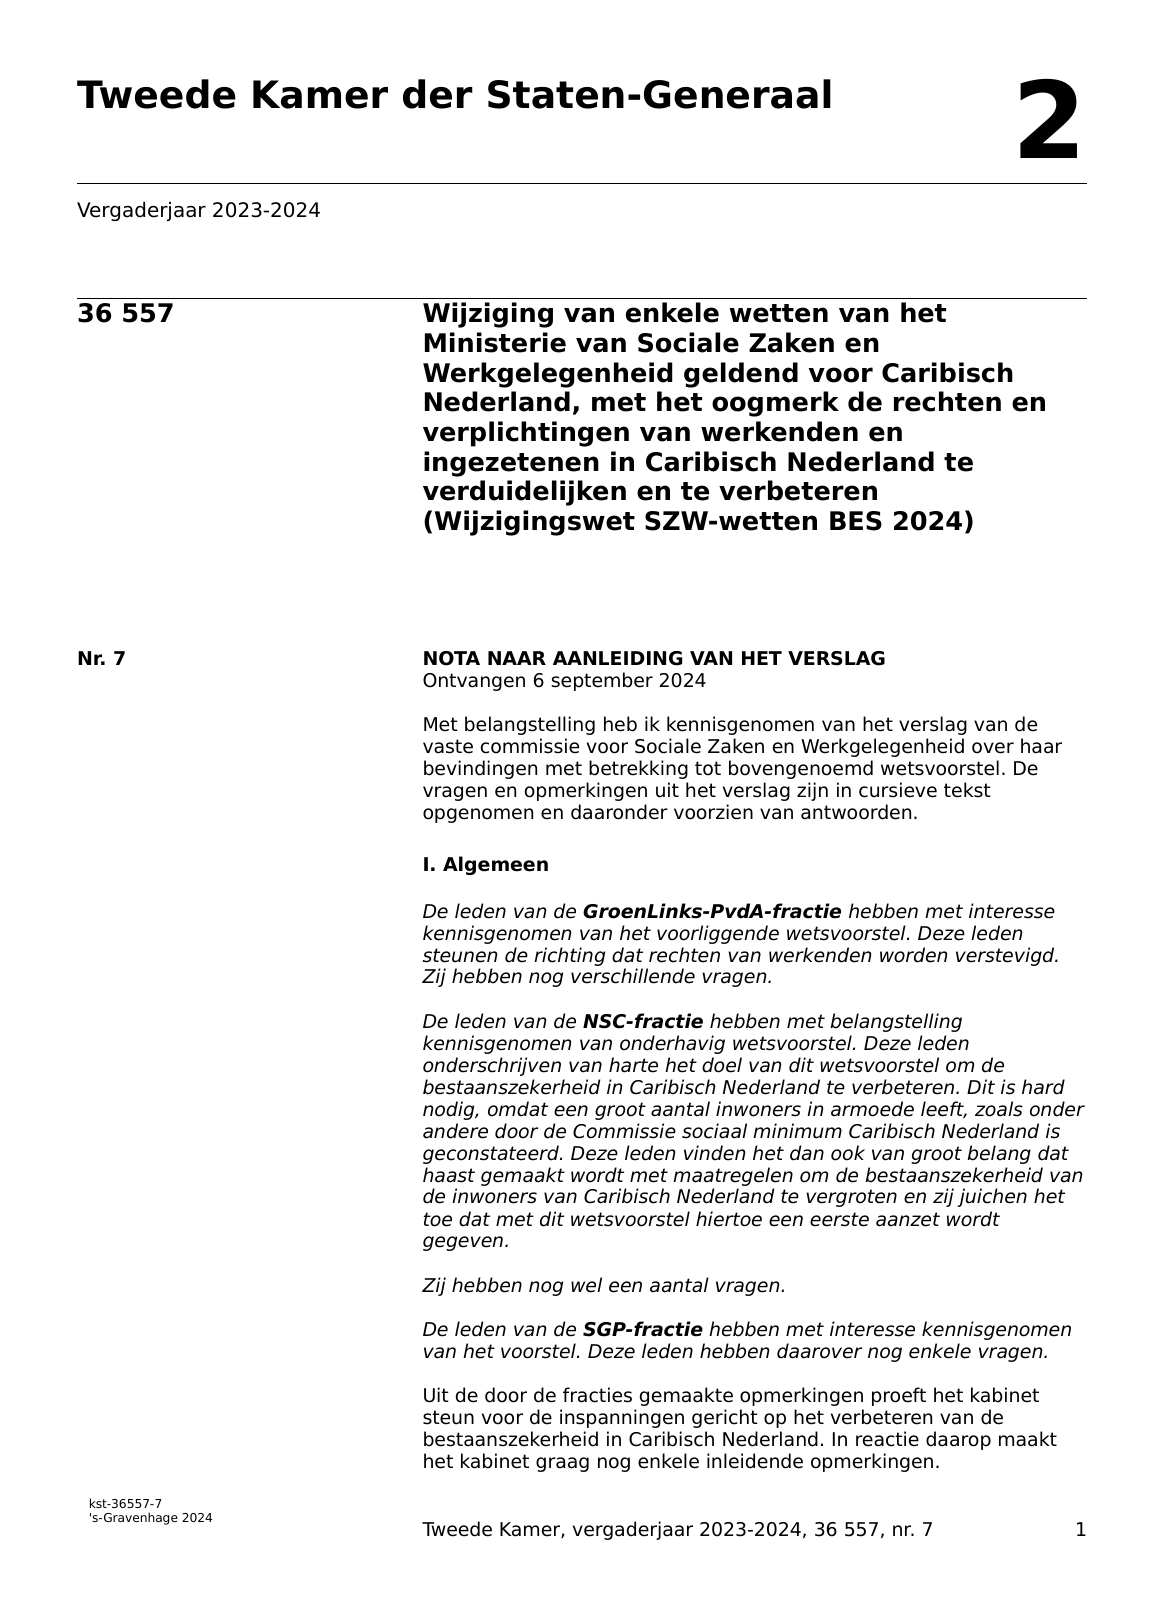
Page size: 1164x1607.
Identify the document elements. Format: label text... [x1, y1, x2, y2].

table_cell Vergaderjaar 2023-2024 [77, 184, 1087, 298]
subtitle Nr. 7 NOTA NAAR AANLEIDING VAN HET VERSLAG [77, 647, 1087, 669]
table_header 2 [886, 59, 1087, 183]
text Uit de door de fracties gemaakte opmerkingen proeft het kabinet steun voor de inspanningen gericht op het verbeteren van de bestaanszekerheid in Caribisch Nederland. In reactie daarop maakt het kabinet graag nog enkele inleidende opmerkingen. [422, 1385, 1087, 1473]
text De leden van de SGP-fractie hebben met interesse kennisgenomen van het voorstel. Deze leden hebben daarover nog enkele vragen. [422, 1319, 1087, 1363]
table_header Tweede Kamer der Staten-Generaal [77, 59, 886, 183]
text De leden van de NSC-fractie hebben met belangstelling kennisgenomen van onderhavig wetsvoorstel. Deze leden onderschrijven van harte het doel van dit wetsvoorstel om de bestaanszekerheid in Caribisch Nederland te verbeteren. Dit is hard nodig, omdat een groot aantal inwoners in armoede leeft, zoals onder andere door de Commissie sociaal minimum Caribisch Nederland is geconstateerd. Deze leden vinden het dan ook van groot belang dat haast gemaakt wordt met maatregelen om de bestaanszekerheid van de inwoners van Caribisch Nederland te vergroten en zij juichen het toe dat met dit wetsvoorstel hiertoe een eerste aanzet wordt gegeven. [422, 1011, 1087, 1252]
text Ontvangen 6 september 2024 [422, 669, 1087, 691]
subtitle 36 557 Wijziging van enkele wetten van het Ministerie van Sociale Zaken en Werkgelegenheid geldend voor Caribisch Nederland, met het oogmerk de rechten en verplichtingen van werkenden en ingezetenen in Caribisch Nederland te verduidelijken en te verbeteren (Wijzigingswet SZW-wetten BES 2024) [77, 299, 1087, 536]
subtitle I. Algemeen [422, 853, 1087, 876]
text kst-36557-7 [88, 1497, 323, 1511]
text Met belangstelling heb ik kennisgenomen van het verslag van de vaste commissie voor Sociale Zaken en Werkgelegenheid over haar bevindingen met betrekking tot bovengenoemd wetsvoorstel. De vragen en opmerkingen uit het verslag zijn in cursieve tekst opgenomen en daaronder voorzien van antwoorden. [422, 714, 1087, 823]
text 's-Gravenhage 2024 [88, 1511, 323, 1525]
text Zij hebben nog wel een aantal vragen. [422, 1274, 1087, 1297]
text De leden van de GroenLinks-PvdA-fractie hebben met interesse kennisgenomen van het voorliggende wetsvoorstel. Deze leden steunen de richting dat rechten van werkenden worden verstevigd. Zij hebben nog verschillende vragen. [422, 901, 1087, 988]
